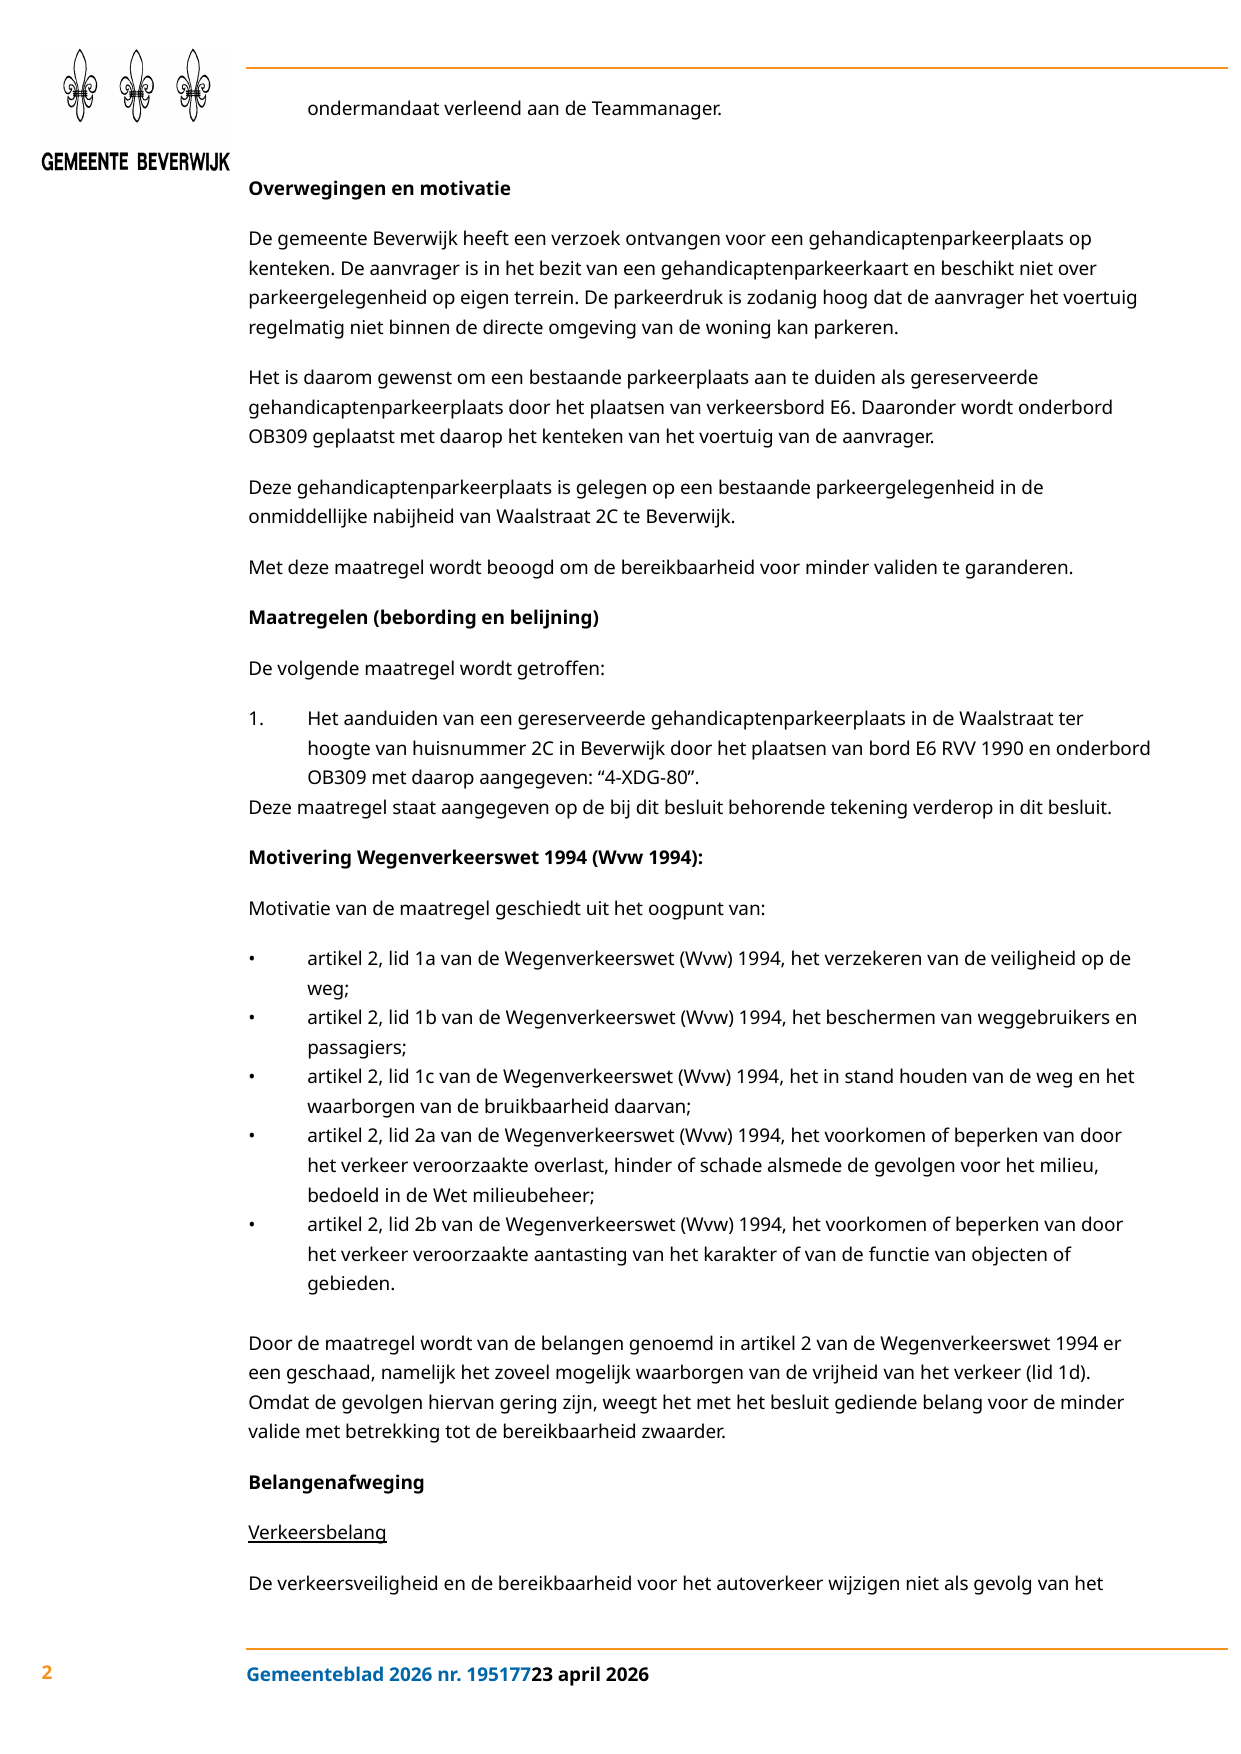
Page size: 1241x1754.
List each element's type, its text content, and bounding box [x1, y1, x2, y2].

text Motivering Wegenverkeerswet 1994 (Wvw 1994): [248, 844, 1152, 870]
text Overwegingen en motivatie [248, 175, 1152, 201]
picture [41, 47, 231, 172]
text Deze maatregel staat aangegeven op de bij dit besluit behorende tekening verderop in dit besluit. [248, 794, 1152, 820]
list artikel 2, lid 2b van de Wegenverkeerswet (Wvw) 1994, het voorkomen of beperken van door het verkeer veroorzaakte aantasting van het karakter of van de functie van objecten of gebieden. [248, 1211, 1152, 1296]
text De gemeente Beverwijk heeft een verzoek ontvangen voor een gehandicaptenparkeerplaats op kenteken. De aanvrager is in het bezit van een gehandicaptenparkeerkaart en beschikt niet over parkeergelegenheid op eigen terrein. De parkeerdruk is zodanig hoog dat de aanvrager het voertuig regelmatig niet binnen de directe omgeving van de woning kan parkeren. [248, 225, 1152, 340]
text Het is daarom gewenst om een bestaande parkeerplaats aan te duiden als gereserveerde gehandicaptenparkeerplaats door het plaatsen van verkeersbord E6. Daaronder wordt onderbord OB309 geplaatst met daarop het kenteken van het voertuig van de aanvrager. [248, 364, 1152, 449]
list artikel 2, lid 1c van de Wegenverkeerswet (Wvw) 1994, het in stand houden van de weg en het waarborgen van de bruikbaarheid daarvan; [248, 1063, 1152, 1119]
text Maatregelen (bebording en belijning) [248, 604, 1152, 630]
text De verkeersveiligheid en de bereikbaarheid voor het autoverkeer wijzigen niet als gevolg van het [248, 1570, 1152, 1596]
text Belangenafweging [248, 1469, 1152, 1495]
text Deze gehandicaptenparkeerplaats is gelegen op een bestaande parkeergelegenheid in de onmiddellijke nabijheid van Waalstraat 2C te Beverwijk. [248, 474, 1152, 529]
list Het aanduiden van een gereserveerde gehandicaptenparkeerplaats in de Waalstraat ter hoogte van huisnummer 2C in Beverwijk door het plaatsen van bord E6 RVV 1990 en onderbord OB309 met daarop aangegeven: “4-XDG-80”. [248, 705, 1152, 790]
list artikel 2, lid 1a van de Wegenverkeerswet (Wvw) 1994, het verzekeren van de veiligheid op de weg; [248, 945, 1152, 1001]
text Verkeersbelang [248, 1519, 1152, 1545]
list artikel 2, lid 2a van de Wegenverkeerswet (Wvw) 1994, het voorkomen of beperken van door het verkeer veroorzaakte overlast, hinder of schade alsmede de gevolgen voor het milieu, bedoeld in de Wet milieubeheer; [248, 1123, 1152, 1208]
text Motivatie van de maatregel geschiedt uit het oogpunt van: [248, 895, 1152, 921]
list artikel 2, lid 1b van de Wegenverkeerswet (Wvw) 1994, het beschermen van weggebruikers en passagiers; [248, 1004, 1152, 1060]
text Door de maatregel wordt van de belangen genoemd in artikel 2 van de Wegenverkeerswet 1994 er een geschaad, namelijk het zoveel mogelijk waarborgen van de vrijheid van het verkeer (lid 1d). Omdat de gevolgen hiervan gering zijn, weegt het met het besluit gediende belang voor de minder valide met betrekking tot de bereikbaarheid zwaarder. [248, 1330, 1152, 1444]
list ondermandaat verleend aan de Teammanager. [248, 95, 1152, 121]
text Met deze maatregel wordt beoogd om de bereikbaarheid voor minder validen te garanderen. [248, 554, 1152, 580]
text De volgende maatregel wordt getroffen: [248, 655, 1152, 681]
